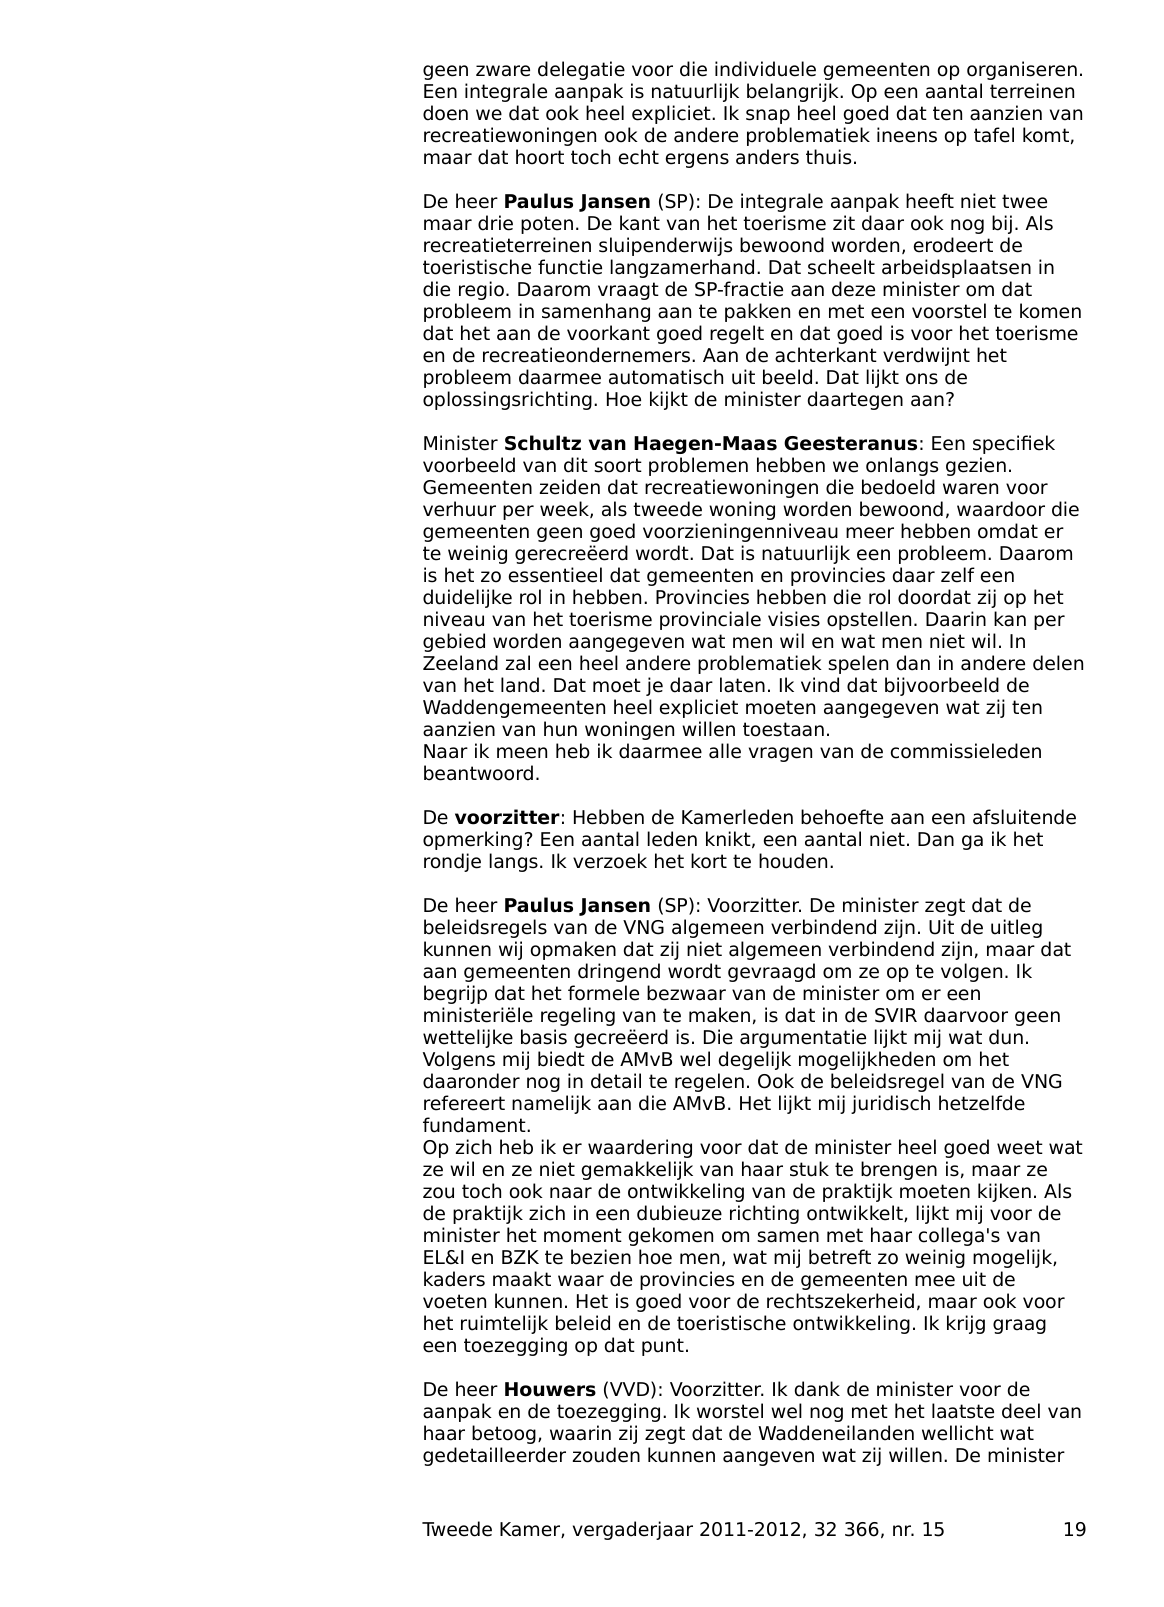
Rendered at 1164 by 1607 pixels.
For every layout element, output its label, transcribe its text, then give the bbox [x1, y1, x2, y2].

text De heer Paulus Jansen (SP): Voorzitter. De minister zegt dat de beleidsregels van de VNG algemeen verbindend zijn. Uit de uitleg kunnen wij opmaken dat zij niet algemeen verbindend zijn, maar dat aan gemeenten dringend wordt gevraagd om ze op te volgen. Ik begrijp dat het formele bezwaar van de minister om er een ministeriële regeling van te maken, is dat in de SVIR daarvoor geen wettelijke basis gecreëerd is. Die argumentatie lijkt mij wat dun. Volgens mij biedt de AMvB wel degelijk mogelijkheden om het daaronder nog in detail te regelen. Ook de beleidsregel van de VNG refereert namelijk aan die AMvB. Het lijkt mij juridisch hetzelfde fundament. [422, 895, 1087, 1137]
text De heer Houwers (VVD): Voorzitter. Ik dank de minister voor de aanpak en de toezegging. Ik worstel wel nog met het laatste deel van haar betoog, waarin zij zegt dat de Waddeneilanden wellicht wat gedetailleerder zouden kunnen aangeven wat zij willen. De minister [422, 1379, 1087, 1467]
text geen zware delegatie voor die individuele gemeenten op organiseren. Een integrale aanpak is natuurlijk belangrijk. Op een aantal terreinen doen we dat ook heel expliciet. Ik snap heel goed dat ten aanzien van recreatiewoningen ook de andere problematiek ineens op tafel komt, maar dat hoort toch echt ergens anders thuis. [422, 59, 1087, 169]
text Minister Schultz van Haegen-Maas Geesteranus: Een specifiek voorbeeld van dit soort problemen hebben we onlangs gezien. Gemeenten zeiden dat recreatiewoningen die bedoeld waren voor verhuur per week, als tweede woning worden bewoond, waardoor die gemeenten geen goed voorzieningenniveau meer hebben omdat er te weinig gerecreëerd wordt. Dat is natuurlijk een probleem. Daarom is het zo essentieel dat gemeenten en provincies daar zelf een duidelijke rol in hebben. Provincies hebben die rol doordat zij op het niveau van het toerisme provinciale visies opstellen. Daarin kan per gebied worden aangegeven wat men wil en wat men niet wil. In Zeeland zal een heel andere problematiek spelen dan in andere delen van het land. Dat moet je daar laten. Ik vind dat bijvoorbeeld de Waddengemeenten heel expliciet moeten aangegeven wat zij ten aanzien van hun woningen willen toestaan. [422, 433, 1087, 741]
text Op zich heb ik er waardering voor dat de minister heel goed weet wat ze wil en ze niet gemakkelijk van haar stuk te brengen is, maar ze zou toch ook naar de ontwikkeling van de praktijk moeten kijken. Als de praktijk zich in een dubieuze richting ontwikkelt, lijkt mij voor de minister het moment gekomen om samen met haar collega's van EL&I en BZK te bezien hoe men, wat mij betreft zo weinig mogelijk, kaders maakt waar de provincies en de gemeenten mee uit de voeten kunnen. Het is goed voor de rechtszekerheid, maar ook voor het ruimtelijk beleid en de toeristische ontwikkeling. Ik krijg graag een toezegging op dat punt. [422, 1137, 1087, 1357]
text De voorzitter: Hebben de Kamerleden behoefte aan een afsluitende opmerking? Een aantal leden knikt, een aantal niet. Dan ga ik het rondje langs. Ik verzoek het kort te houden. [422, 807, 1087, 873]
text De heer Paulus Jansen (SP): De integrale aanpak heeft niet twee maar drie poten. De kant van het toerisme zit daar ook nog bij. Als recreatieterreinen sluipenderwijs bewoond worden, erodeert de toeristische functie langzamerhand. Dat scheelt arbeidsplaatsen in die regio. Daarom vraagt de SP-fractie aan deze minister om dat probleem in samenhang aan te pakken en met een voorstel te komen dat het aan de voorkant goed regelt en dat goed is voor het toerisme en de recreatieondernemers. Aan de achterkant verdwijnt het probleem daarmee automatisch uit beeld. Dat lijkt ons de oplossingsrichting. Hoe kijkt de minister daartegen aan? [422, 191, 1087, 411]
text Naar ik meen heb ik daarmee alle vragen van de commissieleden beantwoord. [422, 741, 1087, 785]
